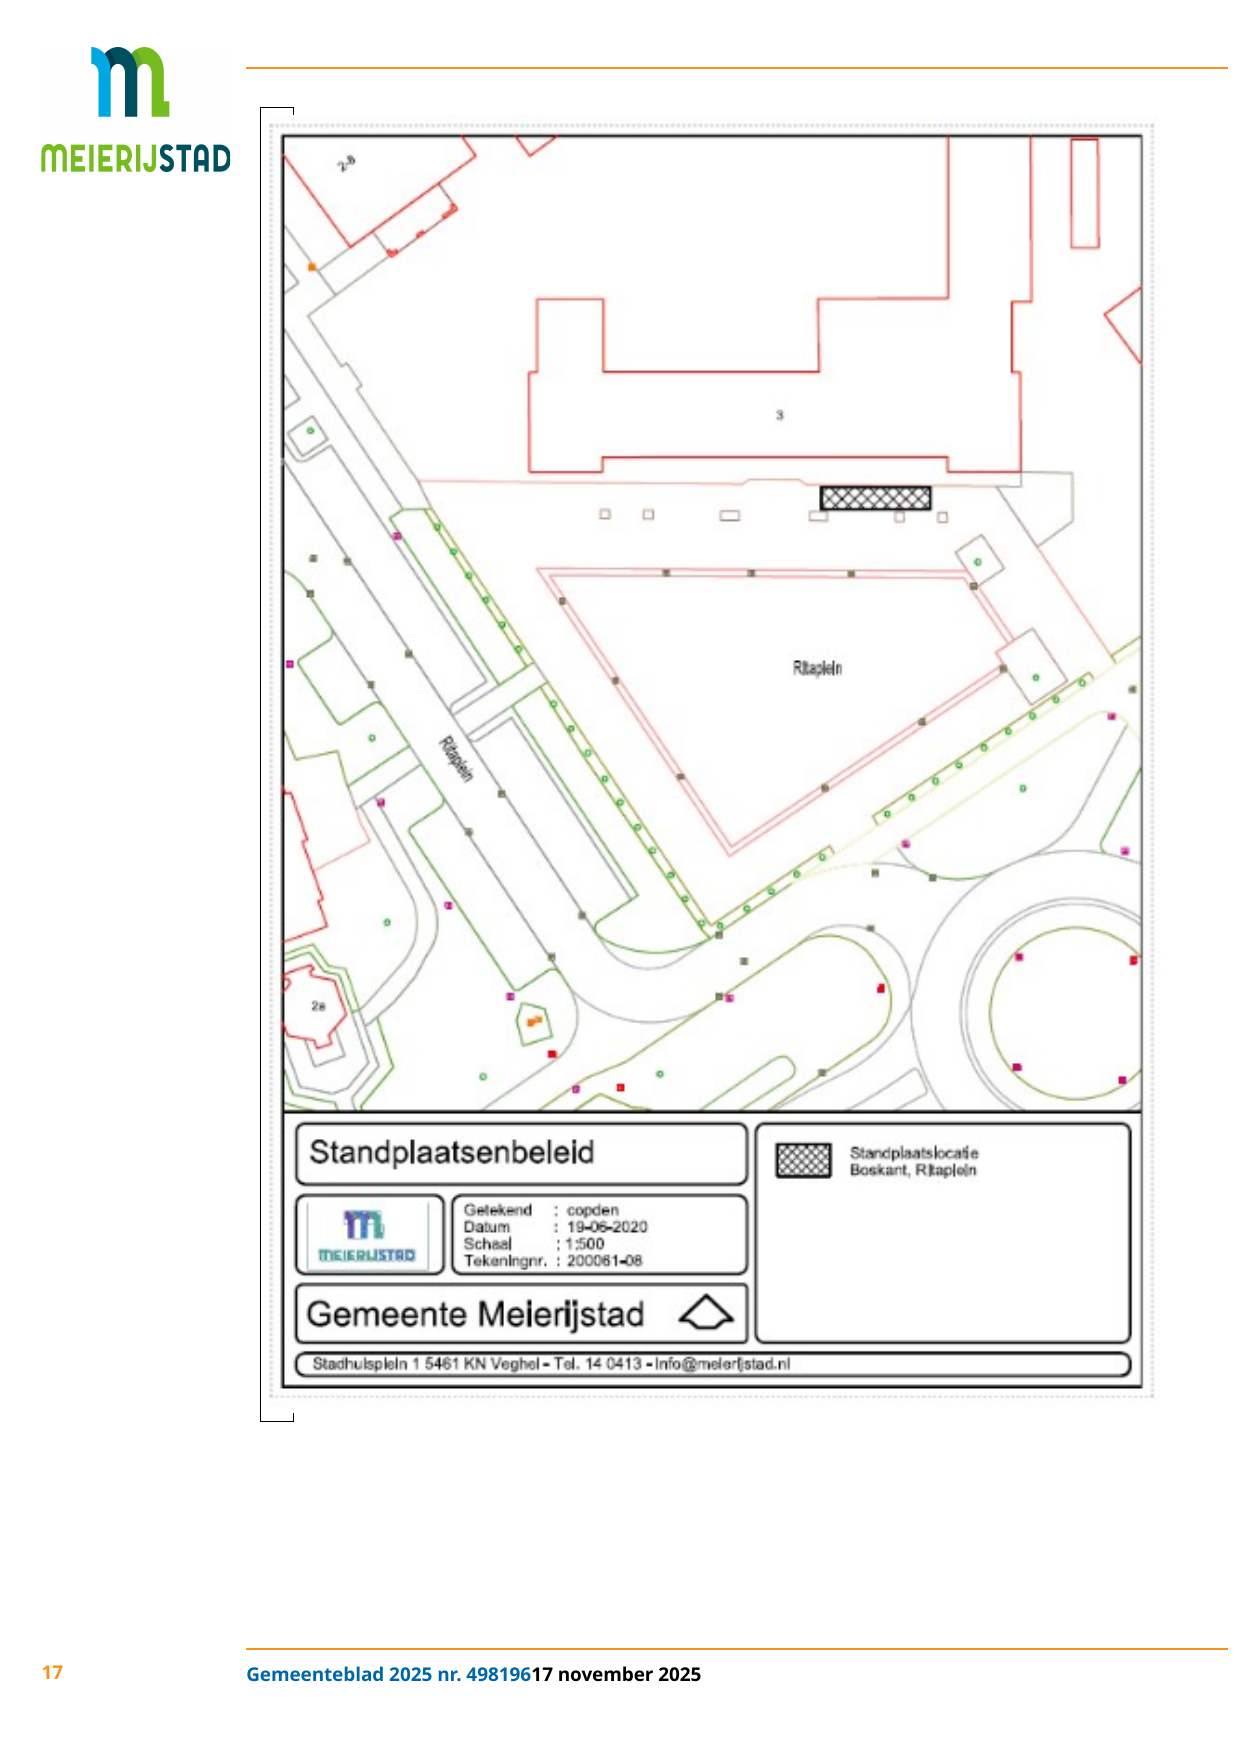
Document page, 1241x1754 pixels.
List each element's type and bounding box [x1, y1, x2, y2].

picture [268, 115, 1173, 1413]
picture [41, 47, 231, 172]
